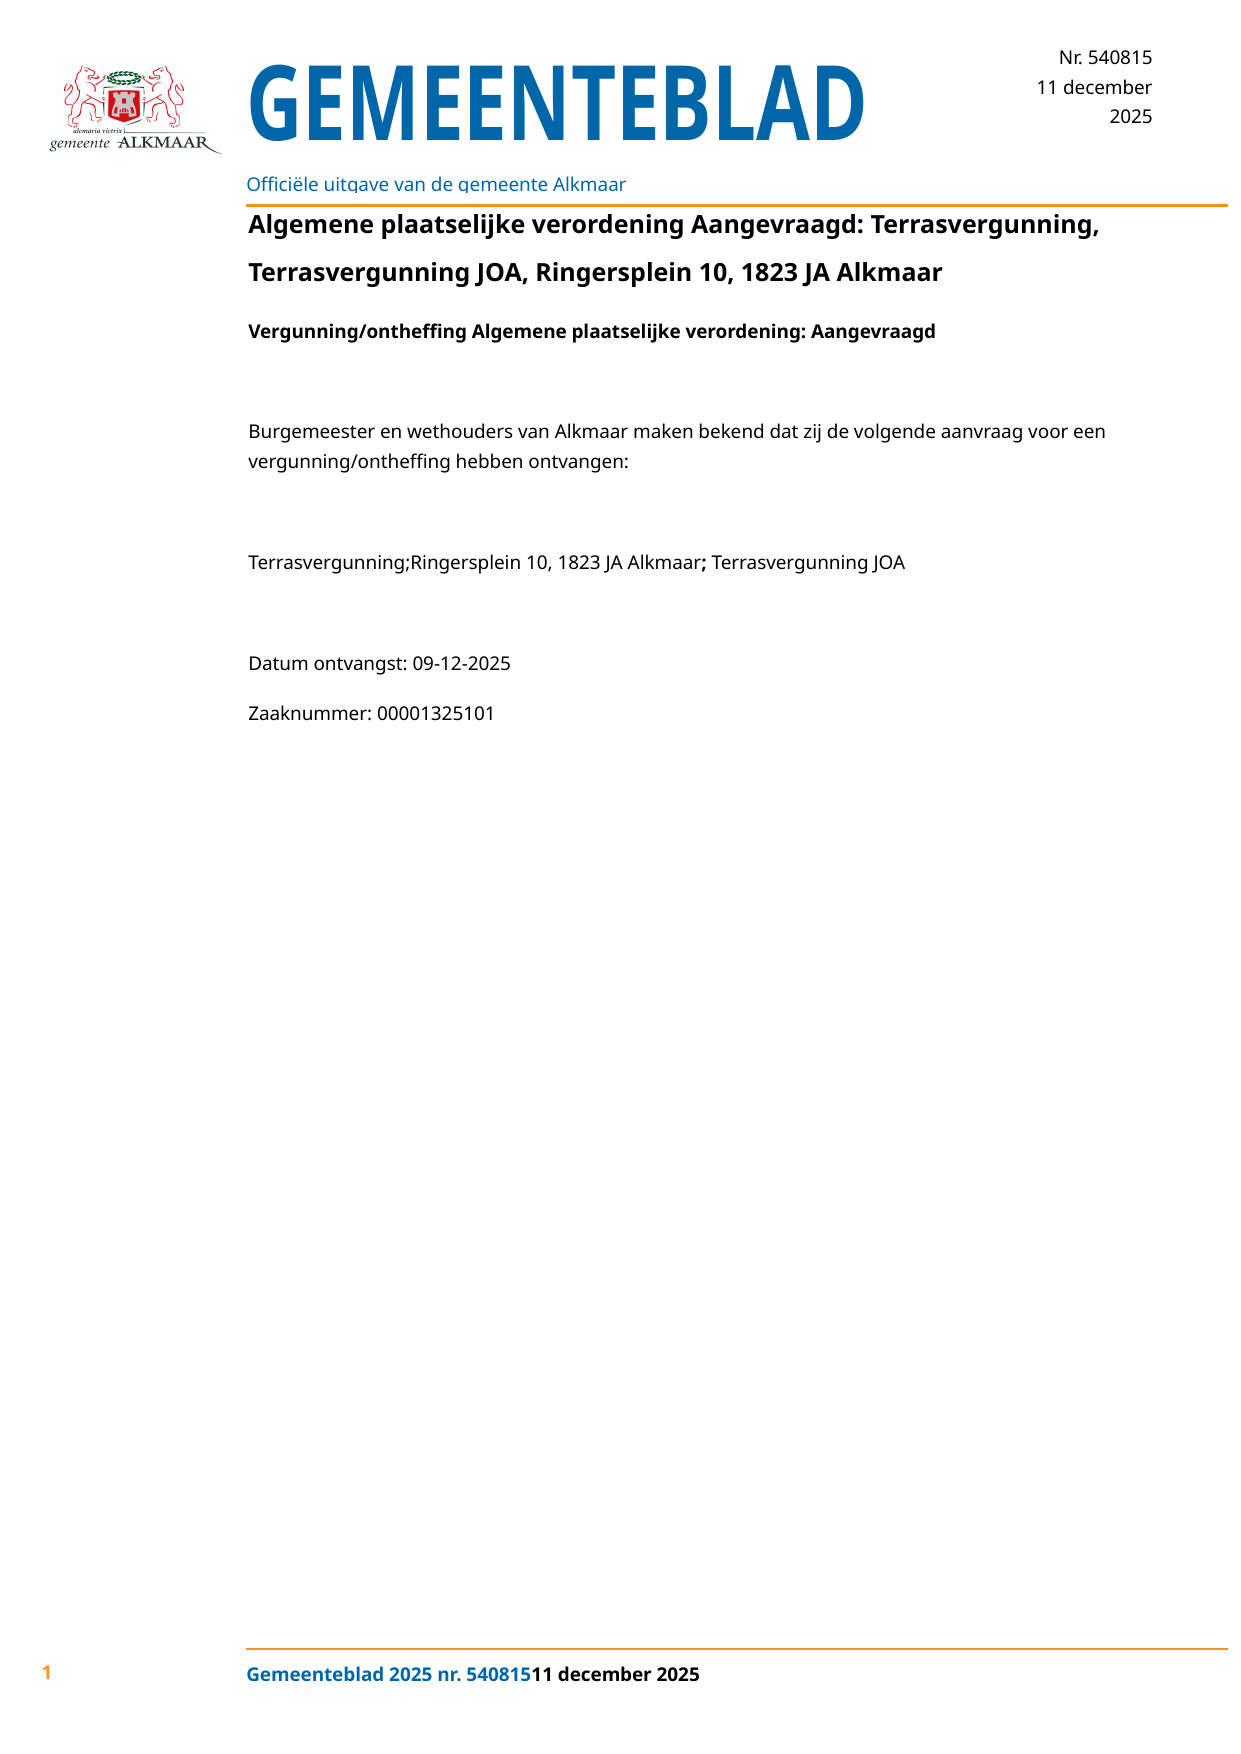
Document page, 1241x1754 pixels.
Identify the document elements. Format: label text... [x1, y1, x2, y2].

text Zaaknummer: 00001325101 [248, 700, 1152, 726]
picture [41, 47, 231, 172]
text Datum ontvangst: 09-12-2025 [248, 650, 1152, 676]
text Burgemeester en wethouders van Alkmaar maken bekend dat zij de volgende aanvraag voor een vergunning/ontheffing hebben ontvangen: [248, 419, 1152, 474]
text Vergunning/ontheffing Algemene plaatselijke verordening: Aangevraagd [248, 318, 1152, 344]
text Algemene plaatselijke verordening Aangevraagd: Terrasvergunning, Terrasvergunning JOA, Ringersplein 10, 1823 JA Alkmaar [248, 207, 1152, 288]
text Terrasvergunning;Ringersplein 10, 1823 JA Alkmaar; Terrasvergunning JOA [248, 549, 1152, 575]
